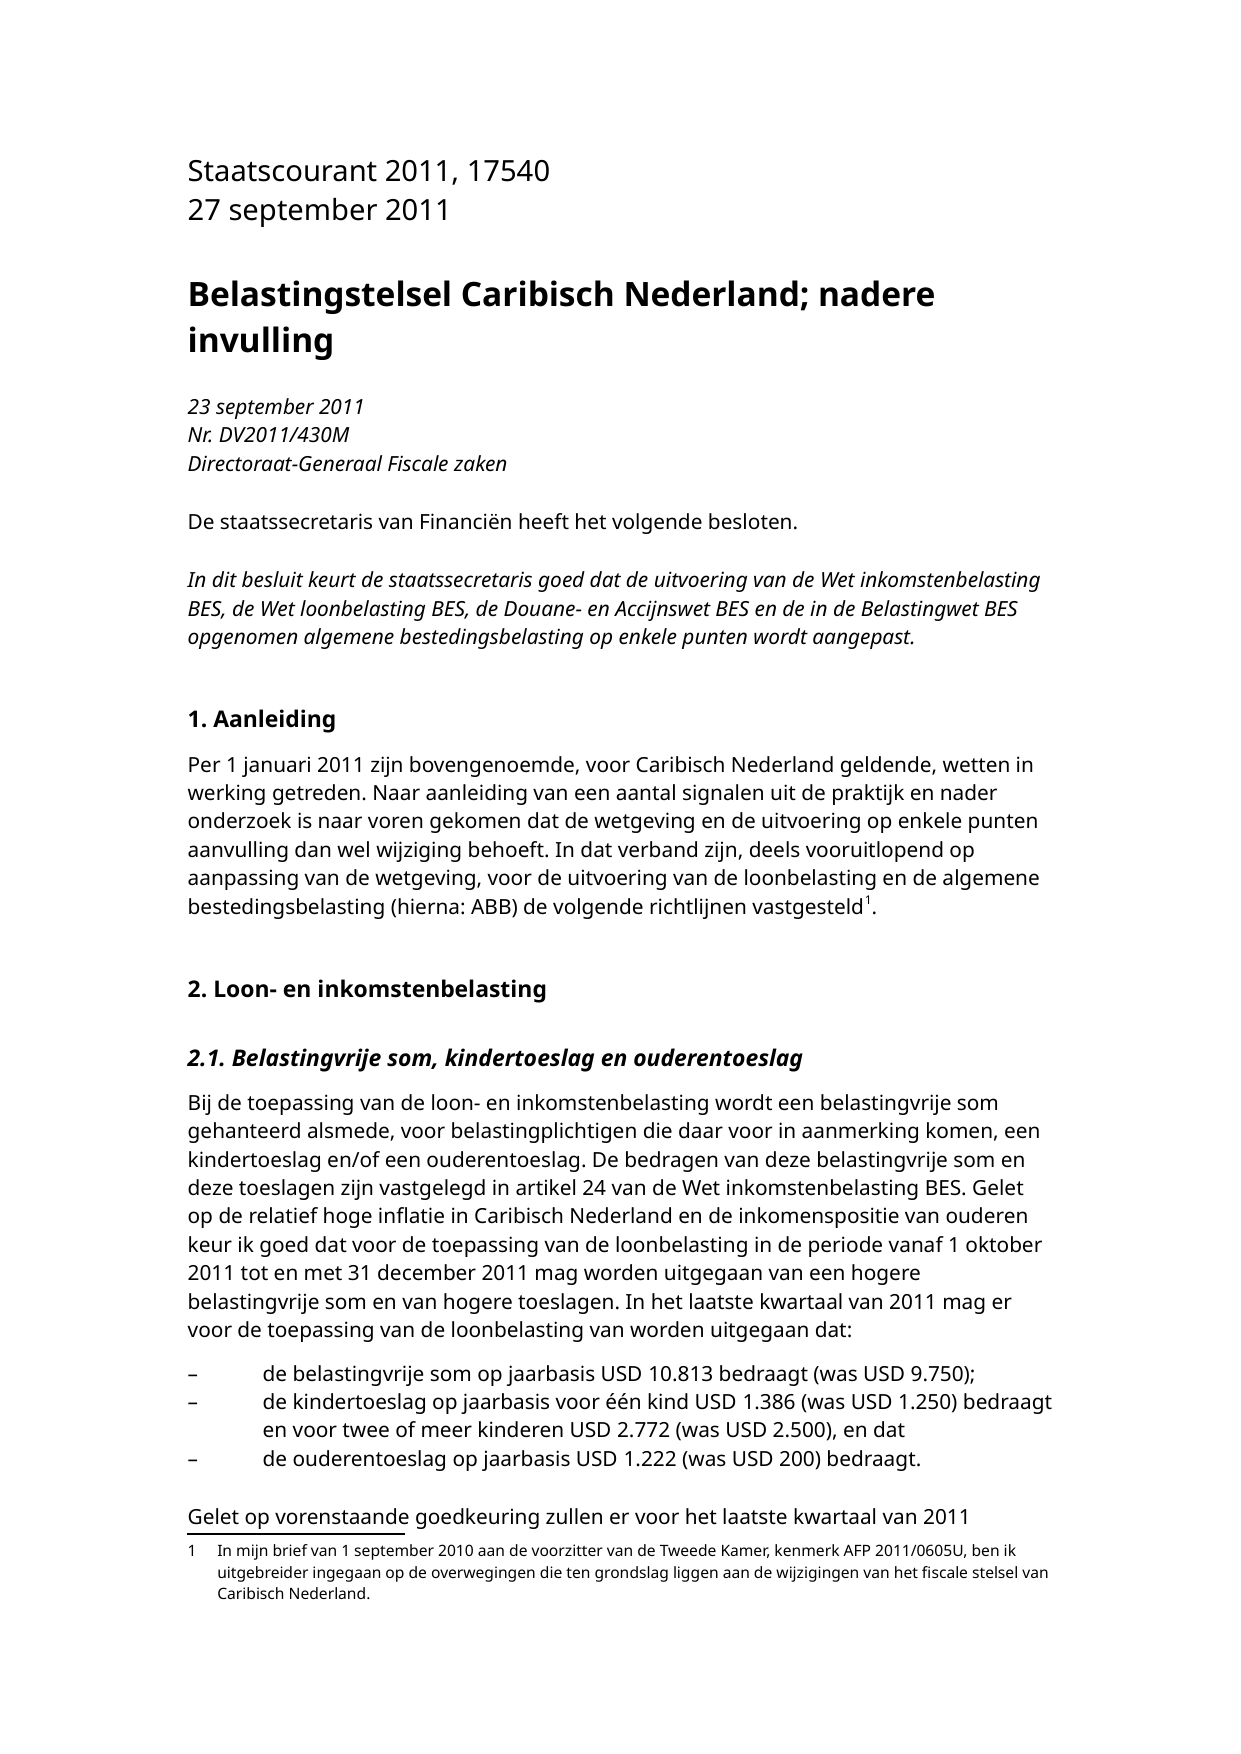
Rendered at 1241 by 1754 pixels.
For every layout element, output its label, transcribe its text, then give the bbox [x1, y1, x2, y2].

subtitle 1. Aanleiding [187, 703, 1053, 735]
text 23 september 2011 [187, 392, 1053, 420]
text De staatssecretaris van Financiën heeft het volgende besloten. [187, 507, 1053, 536]
text 27 september 2011 [187, 190, 1053, 229]
text In mijn brief van 1 september 2010 aan de voorzitter van de Tweede Kamer, kenmerk AFP 2011/0605U, ben ik uitgebreider ingegaan op de overwegingen die ten grondslag liggen aan de wijzigingen van het fiscale stelsel van Caribisch Nederland. [187, 1518, 1053, 1604]
subtitle 2. Loon- en inkomstenbelasting [187, 973, 1053, 1004]
text Staatscourant 2011, 17540 [187, 150, 1053, 190]
text In dit besluit keurt de staatssecretaris goed dat de uitvoering van de Wet inkomstenbelasting BES, de Wet loonbelasting BES, de Douane- en Accijnswet BES en de in de Belastingwet BES opgenomen algemene bestedingsbelasting op enkele punten wordt aangepast. [187, 566, 1053, 651]
list de belastingvrije som op jaarbasis USD 10.813 bedraagt (was USD 9.750); [187, 1359, 1053, 1387]
subtitle 2.1. Belastingvrije som, kindertoeslag en ouderentoeslag [187, 1042, 1053, 1073]
text Per 1 januari 2011 zijn bovengenoemde, voor Caribisch Nederland geldende, wetten in werking getreden. Naar aanleiding van een aantal signalen uit de praktijk en nader onderzoek is naar voren gekomen dat de wetgeving en de uitvoering op enkele punten aanvulling dan wel wijziging behoeft. In dat verband zijn, deels vooruitlopend op aanpassing van de wetgeving, voor de uitvoering van de loonbelasting en de algemene bestedingsbelasting (hierna: ABB) de volgende richtlijnen vastgesteld. [187, 750, 1053, 920]
text Bij de toepassing van de loon- en inkomstenbelasting wordt een belastingvrije som gehanteerd alsmede, voor belastingplichtigen die daar voor in aanmerking komen, een kindertoeslag en/of een ouderentoeslag. De bedragen van deze belastingvrije som en deze toeslagen zijn vastgelegd in artikel 24 van de Wet inkomstenbelasting BES. Gelet op de relatief hoge inflatie in Caribisch Nederland en de inkomenspositie van ouderen keur ik goed dat voor de toepassing van de loonbelasting in de periode vanaf 1 oktober 2011 tot en met 31 december 2011 mag worden uitgegaan van een hogere belastingvrije som en van hogere toeslagen. In het laatste kwartaal van 2011 mag er voor de toepassing van de loonbelasting van worden uitgegaan dat: [187, 1088, 1053, 1344]
list de kindertoeslag op jaarbasis voor één kind USD 1.386 (was USD 1.250) bedraagt en voor twee of meer kinderen USD 2.772 (was USD 2.500), en dat [187, 1387, 1053, 1444]
subtitle Belastingstelsel Caribisch Nederland; nadere invulling [187, 271, 1053, 362]
text Nr. DV2011/430M [187, 420, 1053, 449]
list de ouderentoeslag op jaarbasis USD 1.222 (was USD 200) bedraagt. [187, 1444, 1053, 1472]
text Directoraat-Generaal Fiscale zaken [187, 449, 1053, 477]
